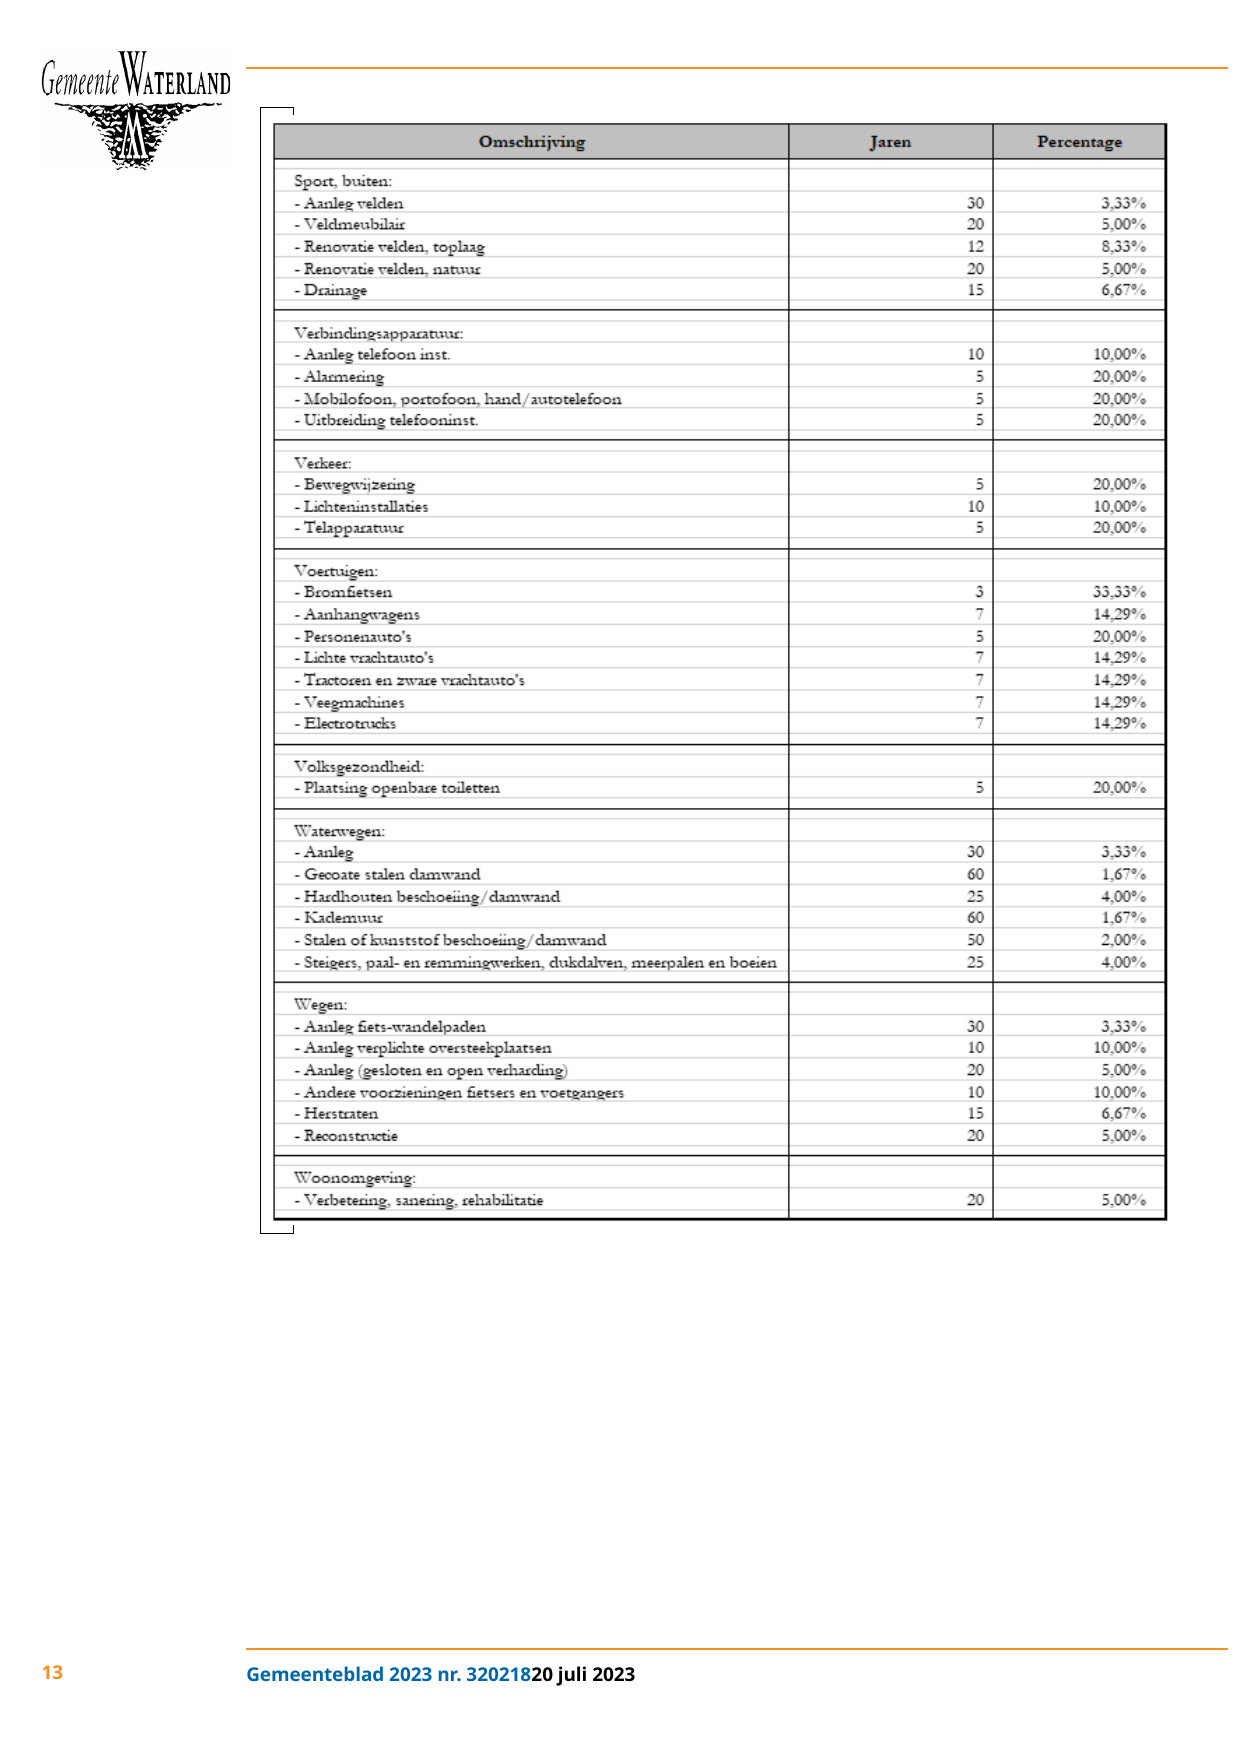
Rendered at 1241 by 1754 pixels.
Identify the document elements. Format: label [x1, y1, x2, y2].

picture [268, 115, 1173, 1225]
picture [41, 47, 231, 172]
